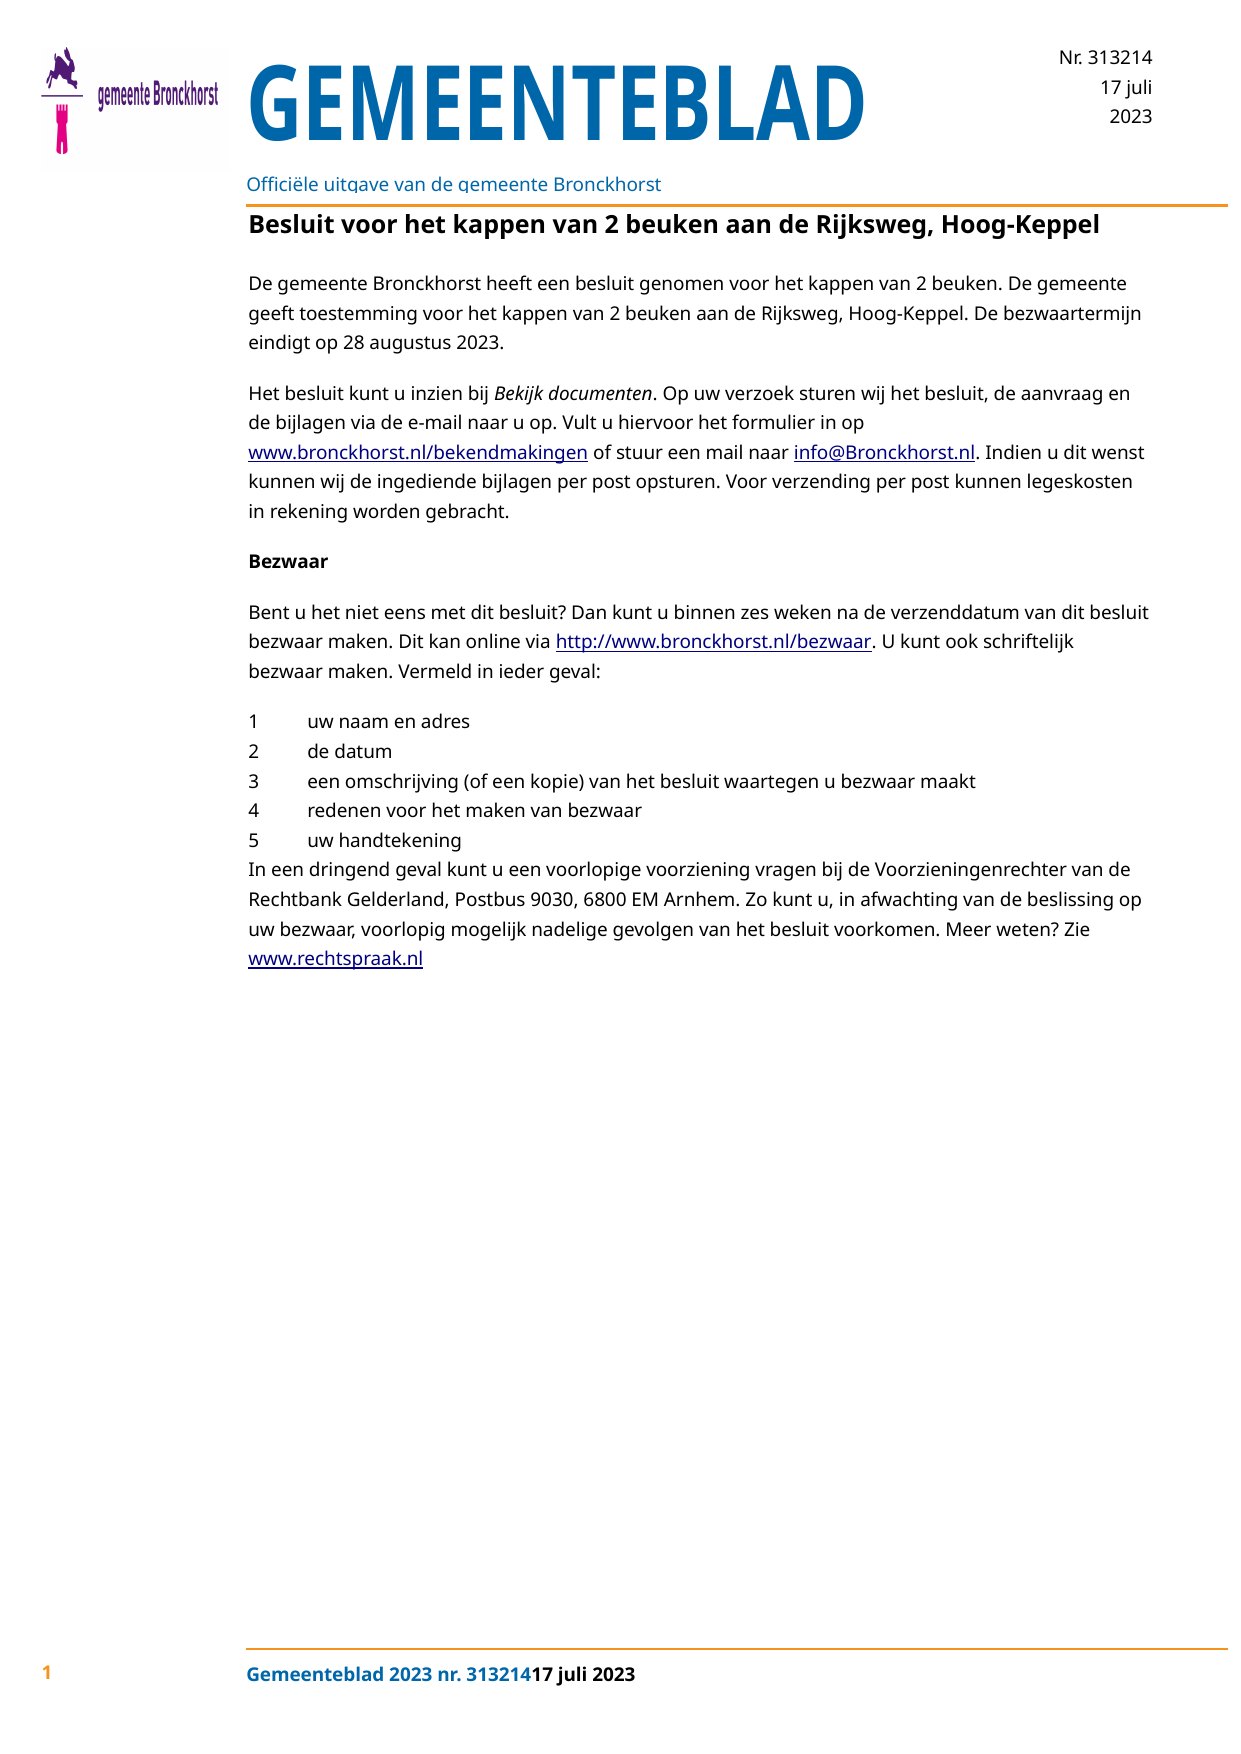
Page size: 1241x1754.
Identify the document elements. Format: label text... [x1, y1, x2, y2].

text Bezwaar [248, 549, 1152, 574]
list de datum [248, 738, 1152, 764]
text Besluit voor het kappen van 2 beuken aan de Rijksweg, Hoog-Keppel [248, 207, 1152, 241]
text De gemeente Bronckhorst heeft een besluit genomen voor het kappen van 2 beuken. De gemeente geeft toestemming voor het kappen van 2 beuken aan de Rijksweg, Hoog-Keppel. De bezwaartermijn eindigt op 28 augustus 2023. [248, 270, 1152, 355]
list uw naam en adres [248, 709, 1152, 734]
text In een dringend geval kunt u een voorlopige voorziening vragen bij de Voorzieningenrechter van de Rechtbank Gelderland, Postbus 9030, 6800 EM Arnhem. Zo kunt u, in afwachting van de beslissing op uw bezwaar, voorlopig mogelijk nadelige gevolgen van het besluit voorkomen. Meer weten? Zie www.rechtspraak.nl [248, 857, 1152, 971]
text Het besluit kunt u inzien bij Bekijk documenten. Op uw verzoek sturen wij het besluit, de aanvraag en de bijlagen via de e-mail naar u op. Vult u hiervoor het formulier in op www.bronckhorst.nl/bekendmakingen of stuur een mail naar info@Bronckhorst.nl. Indien u dit wenst kunnen wij de ingediende bijlagen per post opsturen. Voor verzending per post kunnen legeskosten in rekening worden gebracht. [248, 380, 1152, 524]
list redenen voor het maken van bezwaar [248, 797, 1152, 823]
list uw handtekening [248, 827, 1152, 853]
list een omschrijving (of een kopie) van het besluit waartegen u bezwaar maakt [248, 768, 1152, 793]
text Bent u het niet eens met dit besluit? Dan kunt u binnen zes weken na de verzenddatum van dit besluit bezwaar maken. Dit kan online via http://www.bronckhorst.nl/bezwaar. U kunt ook schriftelijk bezwaar maken. Vermeld in ieder geval: [248, 599, 1152, 684]
picture [41, 47, 231, 172]
